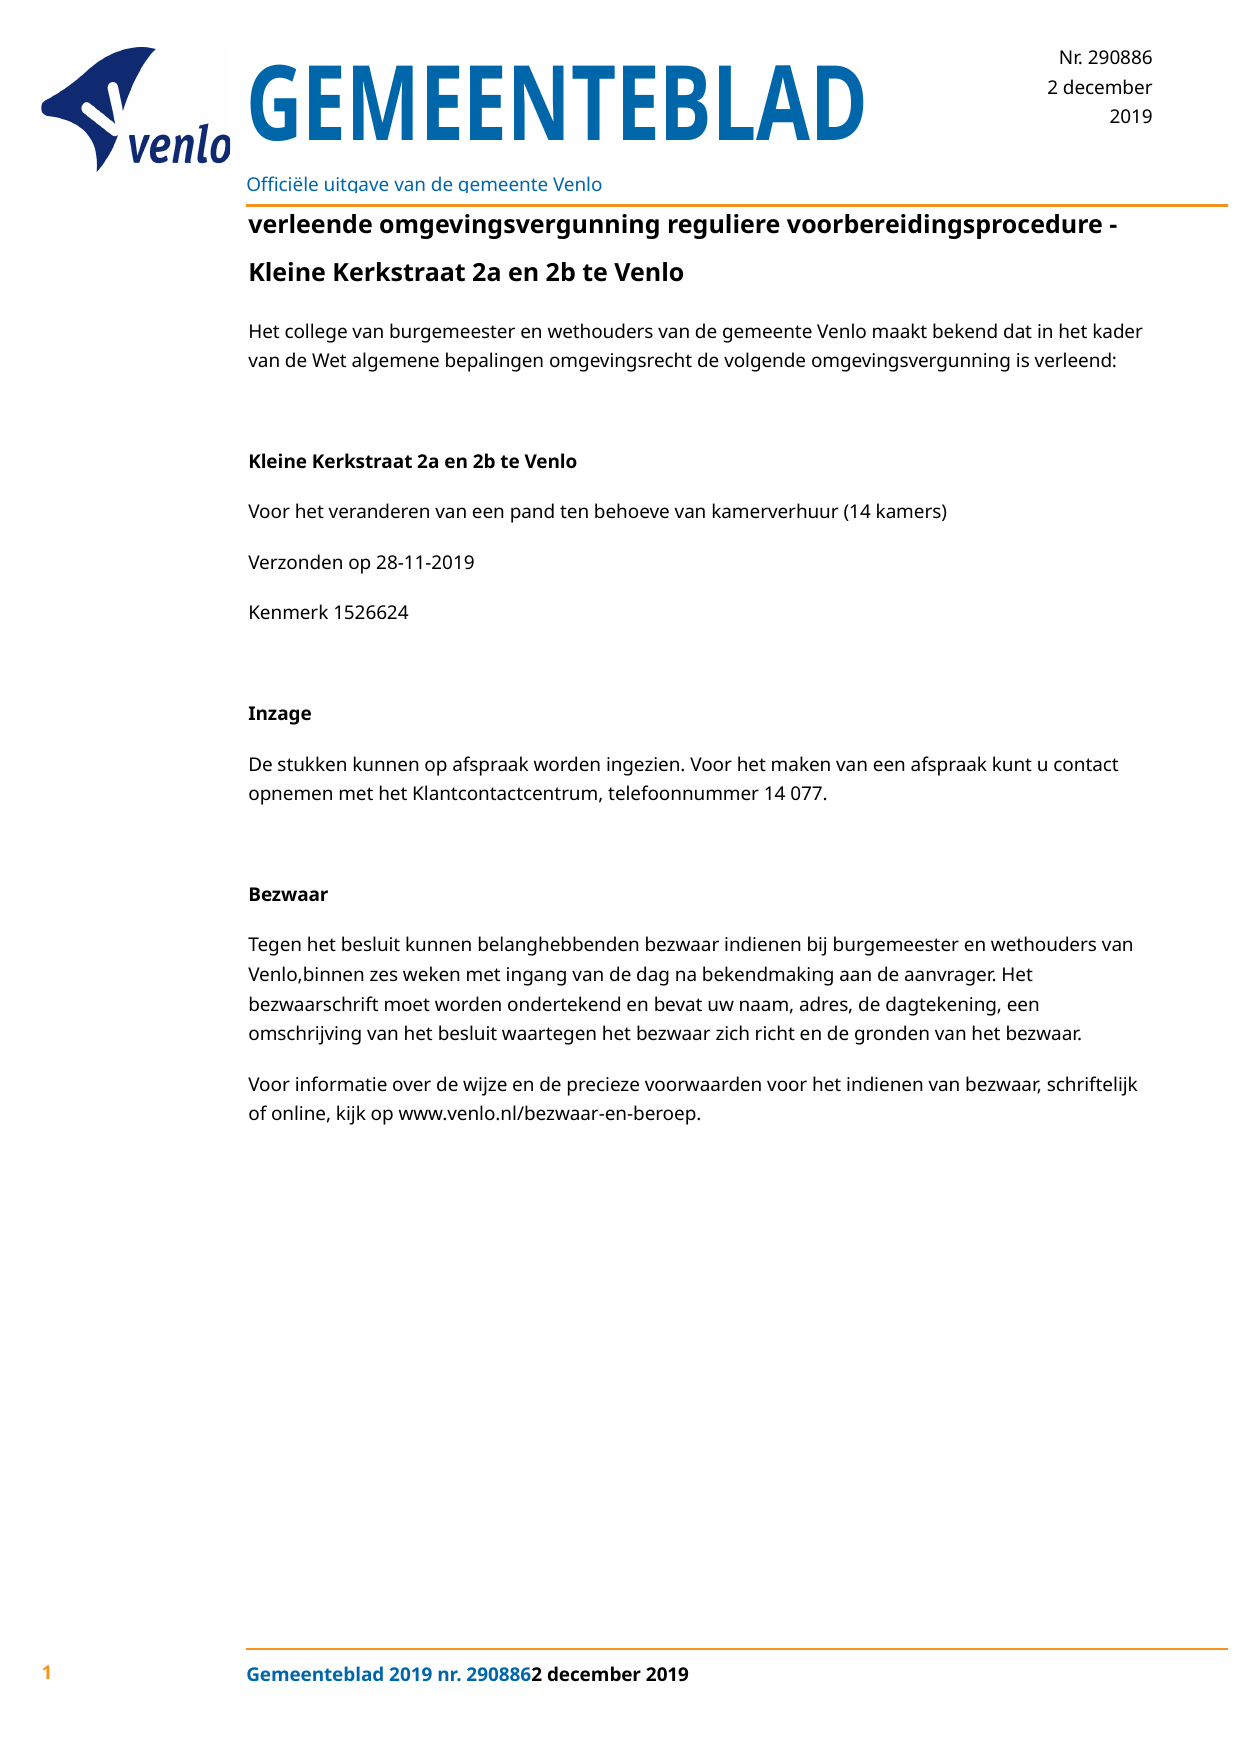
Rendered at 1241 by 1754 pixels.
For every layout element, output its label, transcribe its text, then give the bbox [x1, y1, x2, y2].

text Kleine Kerkstraat 2a en 2b te Venlo [248, 448, 1152, 474]
text Voor informatie over de wijze en de precieze voorwaarden voor het indienen van bezwaar, schriftelijk of online, kijk op www.venlo.nl/bezwaar-en-beroep. [248, 1071, 1152, 1126]
text Inzage [248, 700, 1152, 726]
text Voor het veranderen van een pand ten behoeve van kamerverhuur (14 kamers) [248, 499, 1152, 524]
text verleende omgevingsvergunning reguliere voorbereidingsprocedure - Kleine Kerkstraat 2a en 2b te Venlo [248, 207, 1152, 288]
text Kenmerk 1526624 [248, 599, 1152, 625]
text Bezwaar [248, 881, 1152, 907]
picture [41, 47, 231, 172]
text Tegen het besluit kunnen belanghebbenden bezwaar indienen bij burgemeester en wethouders van Venlo,binnen zes weken met ingang van de dag na bekendmaking aan de aanvrager. Het bezwaarschrift moet worden ondertekend en bevat uw naam, adres, de dagtekening, een omschrijving van het besluit waartegen het bezwaar zich richt en de gronden van het bezwaar. [248, 932, 1152, 1046]
text De stukken kunnen op afspraak worden ingezien. Voor het maken van een afspraak kunt u contact opnemen met het Klantcontactcentrum, telefoonnummer 14 077. [248, 751, 1152, 806]
text Verzonden op 28-11-2019 [248, 549, 1152, 575]
text Het college van burgemeester en wethouders van de gemeente Venlo maakt bekend dat in het kader van de Wet algemene bepalingen omgevingsrecht de volgende omgevingsvergunning is verleend: [248, 318, 1152, 373]
